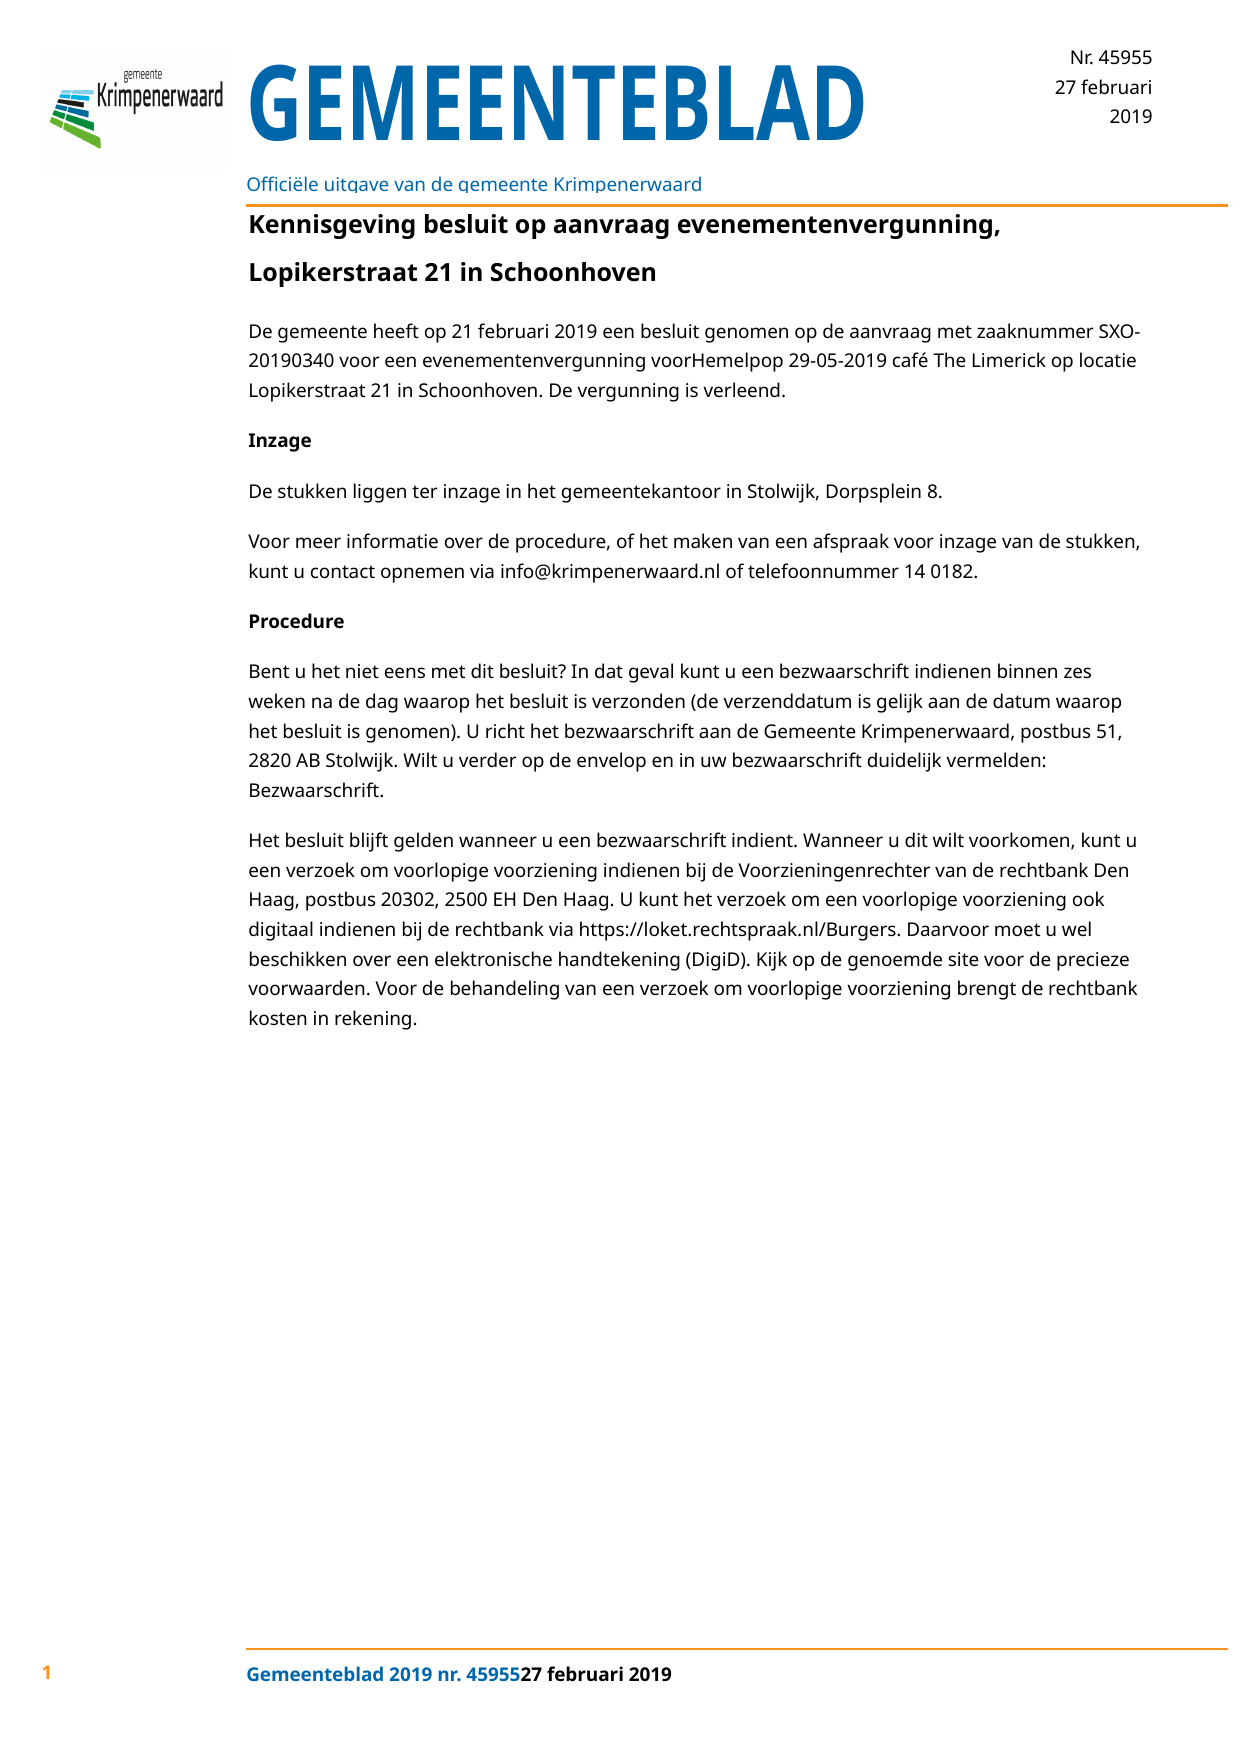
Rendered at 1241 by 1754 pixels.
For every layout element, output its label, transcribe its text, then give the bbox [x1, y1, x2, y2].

text De gemeente heeft op 21 februari 2019 een besluit genomen op de aanvraag met zaaknummer SXO-20190340 voor een evenementenvergunning voorHemelpop 29-05-2019 café The Limerick op locatie Lopikerstraat 21 in Schoonhoven. De vergunning is verleend. [248, 318, 1152, 403]
text Het besluit blijft gelden wanneer u een bezwaarschrift indient. Wanneer u dit wilt voorkomen, kunt u een verzoek om voorlopige voorziening indienen bij de Voorzieningenrechter van de rechtbank Den Haag, postbus 20302, 2500 EH Den Haag. U kunt het verzoek om een voorlopige voorziening ook digitaal indienen bij de rechtbank via https://loket.rechtspraak.nl/Burgers. Daarvoor moet u wel beschikken over een elektronische handtekening (DigiD). Kijk op de genoemde site voor de precieze voorwaarden. Voor de behandeling van een verzoek om voorlopige voorziening brengt de rechtbank kosten in rekening. [248, 827, 1152, 1031]
picture [41, 47, 231, 172]
text Voor meer informatie over de procedure, of het maken van een afspraak voor inzage van de stukken, kunt u contact opnemen via info@krimpenerwaard.nl of telefoonnummer 14 0182. [248, 528, 1152, 584]
text Kennisgeving besluit op aanvraag evenementenvergunning, Lopikerstraat 21 in Schoonhoven [248, 207, 1152, 288]
text De stukken liggen ter inzage in het gemeentekantoor in Stolwijk, Dorpsplein 8. [248, 478, 1152, 504]
text Inzage [248, 427, 1152, 453]
text Procedure [248, 608, 1152, 634]
text Bent u het niet eens met dit besluit? In dat geval kunt u een bezwaarschrift indienen binnen zes weken na de dag waarop het besluit is verzonden (de verzenddatum is gelijk aan de datum waarop het besluit is genomen). U richt het bezwaarschrift aan de Gemeente Krimpenerwaard, postbus 51, 2820 AB Stolwijk. Wilt u verder op de envelop en in uw bezwaarschrift duidelijk vermelden: Bezwaarschrift. [248, 659, 1152, 803]
